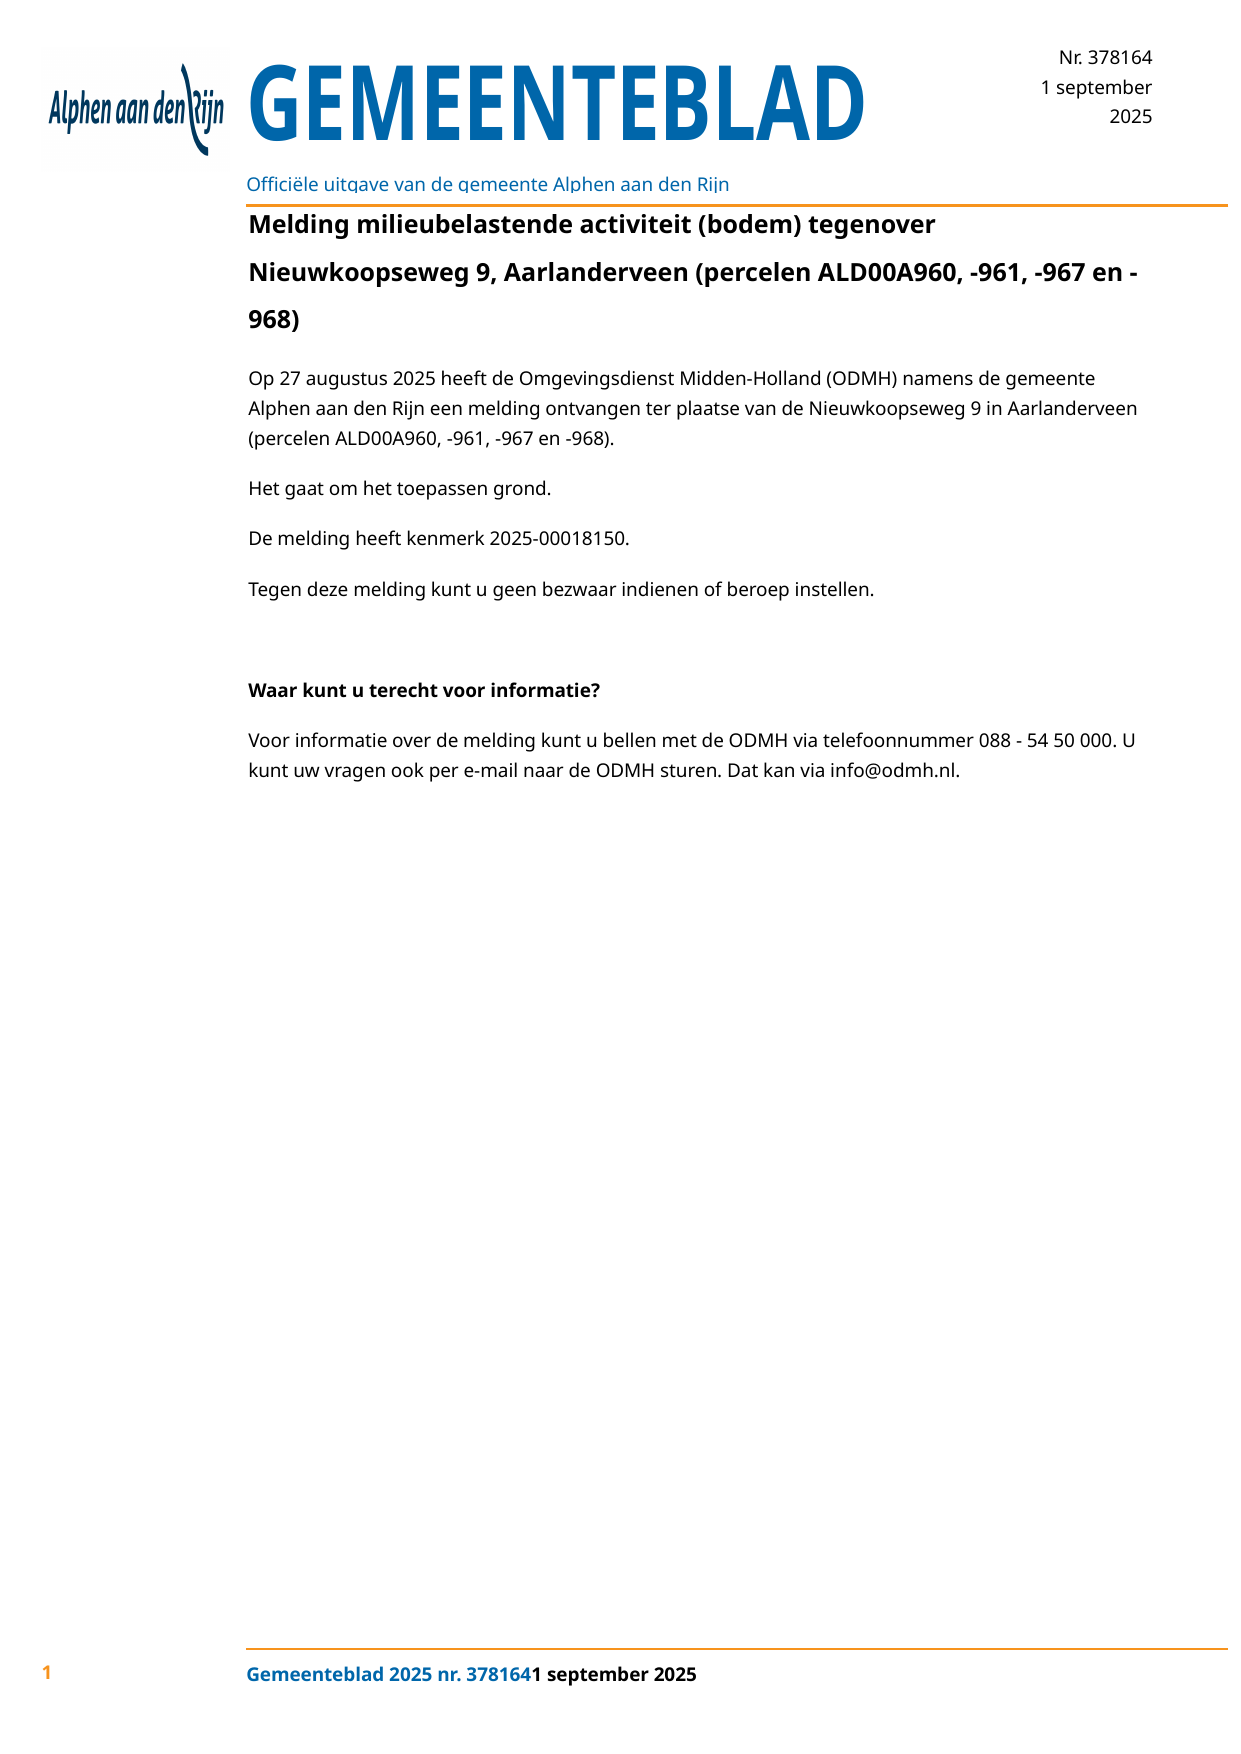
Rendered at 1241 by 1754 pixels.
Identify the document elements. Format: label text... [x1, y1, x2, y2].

text De melding heeft kenmerk 2025-00018150. [248, 526, 1152, 551]
text Melding milieubelastende activiteit (bodem) tegenover Nieuwkoopseweg 9, Aarlanderveen (percelen ALD00A960, -961, -967 en -968) [248, 207, 1152, 336]
text Waar kunt u terecht voor informatie? [248, 677, 1152, 702]
picture [41, 47, 231, 172]
text Op 27 augustus 2025 heeft de Omgevingsdienst Midden-Holland (ODMH) namens de gemeente Alphen aan den Rijn een melding ontvangen ter plaatse van de Nieuwkoopseweg 9 in Aarlanderveen (percelen ALD00A960, -961, -967 en -968). [248, 366, 1152, 450]
text Het gaat om het toepassen grond. [248, 475, 1152, 501]
text Tegen deze melding kunt u geen bezwaar indienen of beroep instellen. [248, 576, 1152, 602]
text Voor informatie over de melding kunt u bellen met de ODMH via telefoonnummer 088 - 54 50 000. U kunt uw vragen ook per e-mail naar de ODMH sturen. Dat kan via info@odmh.nl. [248, 727, 1152, 782]
